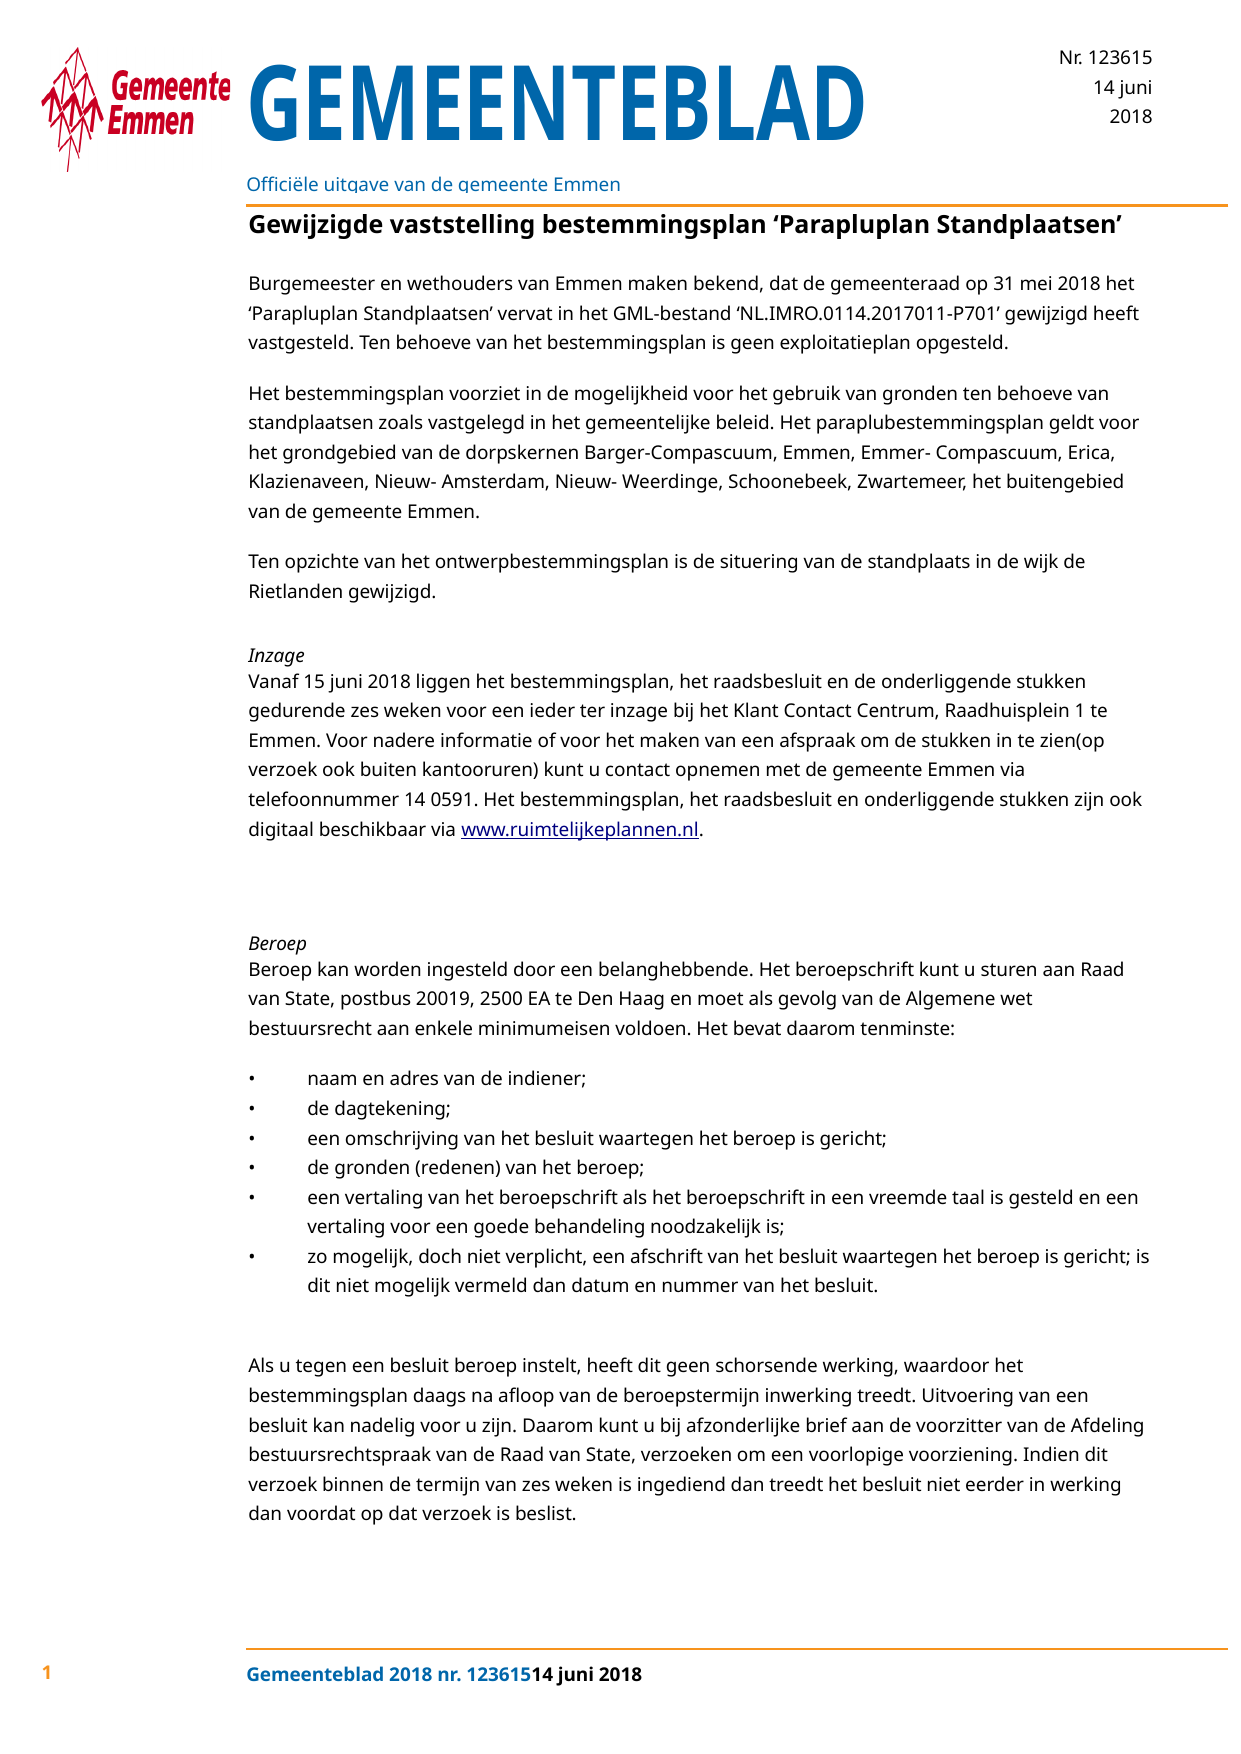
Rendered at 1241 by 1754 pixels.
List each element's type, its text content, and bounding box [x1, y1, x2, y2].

text Inzage [248, 642, 1152, 668]
text Burgemeester en wethouders van Emmen maken bekend, dat de gemeenteraad op 31 mei 2018 het ‘Parapluplan Standplaatsen’ vervat in het GML-bestand ‘NL.IMRO.0114.2017011-P701’ gewijzigd heeft vastgesteld. Ten behoeve van het bestemmingsplan is geen exploitatieplan opgesteld. [248, 270, 1152, 355]
list naam en adres van de indiener; [248, 1066, 1152, 1091]
text Het bestemmingsplan voorziet in de mogelijkheid voor het gebruik van gronden ten behoeve van standplaatsen zoals vastgelegd in het gemeentelijke beleid. Het paraplubestemmingsplan geldt voor het grondgebied van de dorpskernen Barger-Compascuum, Emmen, Emmer- Compascuum, Erica, Klazienaveen, Nieuw- Amsterdam, Nieuw- Weerdinge, Schoonebeek, Zwartemeer, het buitengebied van de gemeente Emmen. [248, 380, 1152, 524]
picture [41, 47, 231, 172]
text Ten opzichte van het ontwerpbestemmingsplan is de situering van de standplaats in de wijk de Rietlanden gewijzigd. [248, 549, 1152, 604]
text Beroep [248, 930, 1152, 956]
text Gewijzigde vaststelling bestemmingsplan ‘Parapluplan Standplaatsen’ [248, 207, 1152, 241]
text Beroep kan worden ingesteld door een belanghebbende. Het beroepschrift kunt u sturen aan Raad van State, postbus 20019, 2500 EA te Den Haag en moet als gevolg van de Algemene wet bestuursrecht aan enkele minimumeisen voldoen. Het bevat daarom tenminste: [248, 956, 1152, 1041]
text Als u tegen een besluit beroep instelt, heeft dit geen schorsende werking, waardoor het bestemmingsplan daags na afloop van de beroepstermijn inwerking treedt. Uitvoering van een besluit kan nadelig voor u zijn. Daarom kunt u bij afzonderlijke brief aan de voorzitter van de Afdeling bestuursrechtspraak van de Raad van State, verzoeken om een voorlopige voorziening. Indien dit verzoek binnen de termijn van zes weken is ingediend dan treedt het besluit niet eerder in werking dan voordat op dat verzoek is beslist. [248, 1353, 1152, 1526]
list zo mogelijk, doch niet verplicht, een afschrift van het besluit waartegen het beroep is gericht; is dit niet mogelijk vermeld dan datum en nummer van het besluit. [248, 1243, 1152, 1298]
text Vanaf 15 juni 2018 liggen het bestemmingsplan, het raadsbesluit en de onderliggende stukken gedurende zes weken voor een ieder ter inzage bij het Klant Contact Centrum, Raadhuisplein 1 te Emmen. Voor nadere informatie of voor het maken van een afspraak om de stukken in te zien(op verzoek ook buiten kantooruren) kunt u contact opnemen met de gemeente Emmen via telefoonnummer 14 0591. Het bestemmingsplan, het raadsbesluit en onderliggende stukken zijn ook digitaal beschikbaar via www.ruimtelijkeplannen.nl. [248, 668, 1152, 842]
list de dagtekening; [248, 1095, 1152, 1121]
list de gronden (redenen) van het beroep; [248, 1154, 1152, 1180]
list een vertaling van het beroepschrift als het beroepschrift in een vreemde taal is gesteld en een vertaling voor een goede behandeling noodzakelijk is; [248, 1184, 1152, 1239]
list een omschrijving van het besluit waartegen het beroep is gericht; [248, 1125, 1152, 1150]
